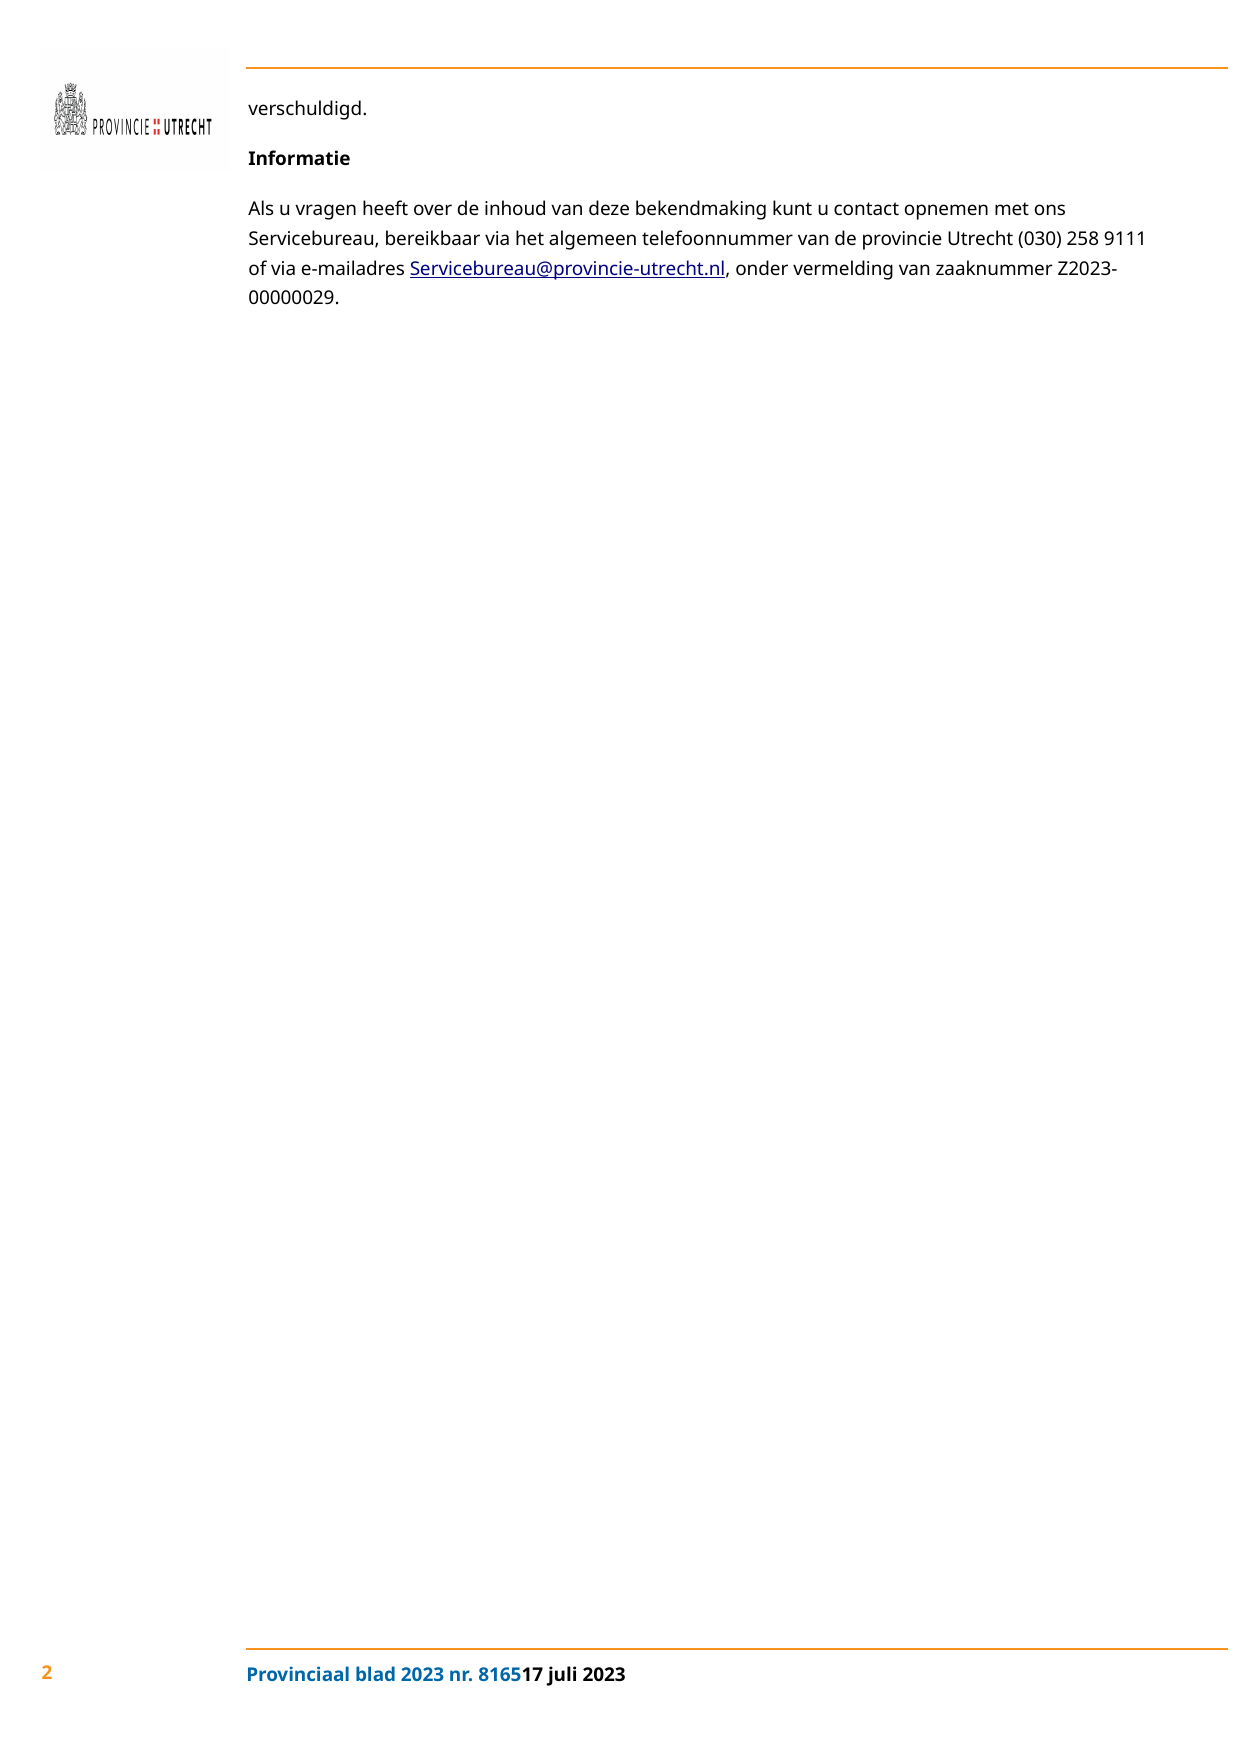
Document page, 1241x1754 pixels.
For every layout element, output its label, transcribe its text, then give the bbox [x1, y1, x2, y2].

text verschuldigd. [248, 95, 1152, 121]
text Als u vragen heeft over de inhoud van deze bekendmaking kunt u contact opnemen met ons Servicebureau, bereikbaar via het algemeen telefoonnummer van de provincie Utrecht (030) 258 9111 of via e-mailadres Servicebureau@provincie-utrecht.nl, onder vermelding van zaaknummer Z2023-00000029. [248, 196, 1152, 310]
picture [41, 47, 231, 172]
text Informatie [248, 145, 1152, 171]
